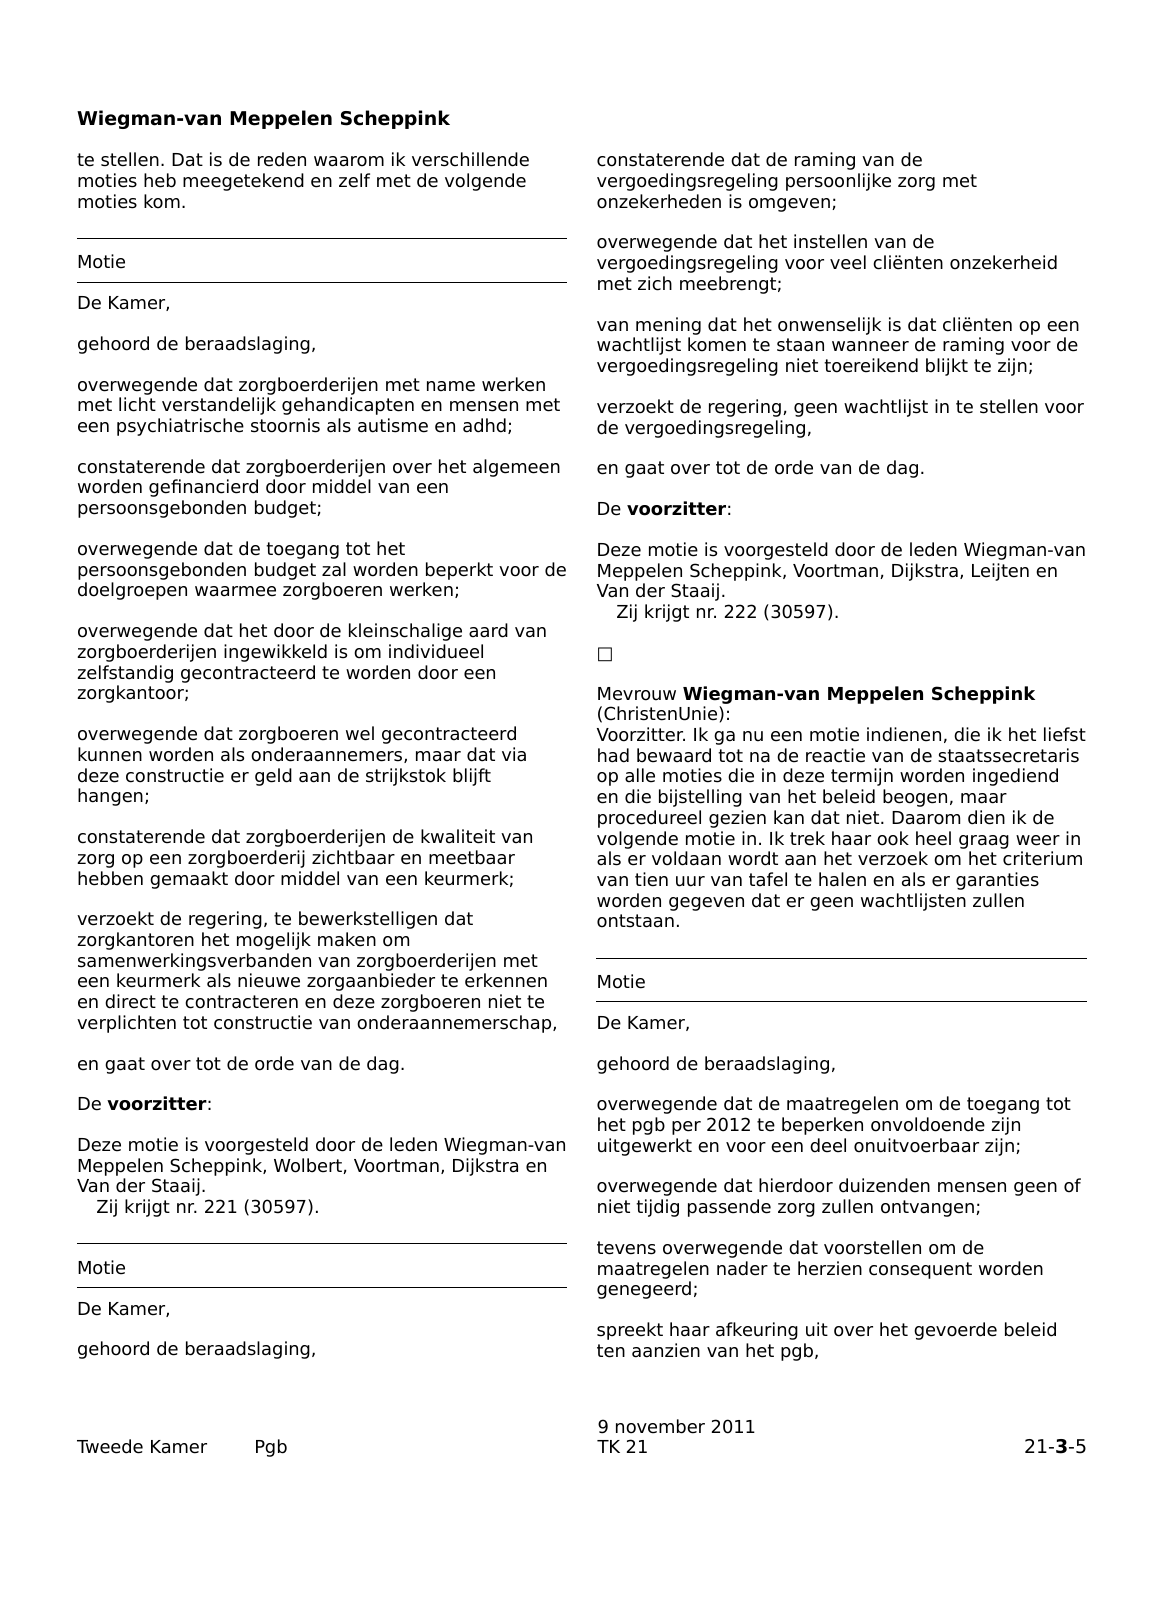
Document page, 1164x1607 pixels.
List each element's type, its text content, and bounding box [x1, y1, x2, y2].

text overwegende dat hierdoor duizenden mensen geen of niet tijdig passende zorg zullen ontvangen; [596, 1176, 1087, 1218]
text constaterende dat zorgboerderijen over het algemeen worden gefinancierd door middel van een persoonsgebonden budget; [77, 457, 567, 519]
text spreekt haar afkeuring uit over het gevoerde beleid ten aanzien van het pgb, [596, 1320, 1087, 1361]
text Zij krijgt nr. 222 (30597). [596, 602, 1087, 623]
text Deze motie is voorgesteld door de leden Wiegman-van Meppelen Scheppink, Voortman, Dijkstra, Leijten en Van der Staaij. [596, 540, 1087, 602]
text Voorzitter. Ik ga nu een motie indienen, die ik het liefst had bewaard tot na de reactie van de staatssecretaris op alle moties die in deze termijn worden ingediend en die bijstelling van het beleid beogen, maar procedureel gezien kan dat niet. Daarom dien ik de volgende motie in. Ik trek haar ook heel graag weer in als er voldaan wordt aan het verzoek om het criterium van tien uur van tafel te halen en als er garanties worden gegeven dat er geen wachtlijsten zullen ontstaan. [596, 725, 1087, 932]
text overwegende dat de toegang tot het persoonsgebonden budget zal worden beperkt voor de doelgroepen waarmee zorgboeren werken; [77, 539, 567, 601]
text Motie [77, 1258, 567, 1278]
text overwegende dat de maatregelen om de toegang tot het pgb per 2012 te beperken onvoldoende zijn uitgewerkt en voor een deel onuitvoerbaar zijn; [596, 1094, 1087, 1156]
text constaterende dat zorgboerderijen de kwaliteit van zorg op een zorgboerderij zichtbaar en meetbaar hebben gemaakt door middel van een keurmerk; [77, 827, 567, 889]
text en gaat over tot de orde van de dag. [77, 1053, 567, 1074]
text Deze motie is voorgesteld door de leden Wiegman-van Meppelen Scheppink, Wolbert, Voortman, Dijkstra en Van der Staaij. [77, 1135, 567, 1197]
text Motie [77, 252, 567, 273]
text Zij krijgt nr. 221 (30597). [77, 1197, 567, 1218]
text overwegende dat het door de kleinschalige aard van zorgboerderijen ingewikkeld is om individueel zelfstandig gecontracteerd te worden door een zorgkantoor; [77, 621, 567, 704]
text De Kamer, [596, 1013, 1087, 1033]
text De Kamer, [77, 1298, 567, 1319]
text overwegende dat zorgboeren wel gecontracteerd kunnen worden als onderaannemers, maar dat via deze constructie er geld aan de strijkstok blijft hangen; [77, 724, 567, 807]
text overwegende dat het instellen van de vergoedingsregeling voor veel cliënten onzekerheid met zich meebrengt; [596, 232, 1087, 294]
text Mevrouw Wiegman-van Meppelen Scheppink (ChristenUnie): [596, 683, 1087, 725]
text De voorzitter: [596, 499, 1087, 520]
text constaterende dat de raming van de vergoedingsregeling persoonlijke zorg met onzekerheden is omgeven; [596, 150, 1087, 212]
text verzoekt de regering, geen wachtlijst in te stellen voor de vergoedingsregeling, [596, 397, 1087, 438]
text van mening dat het onwenselijk is dat cliënten op een wachtlijst komen te staan wanneer de raming voor de vergoedingsregeling niet toereikend blijkt te zijn; [596, 314, 1087, 377]
text Motie [596, 972, 1087, 993]
text verzoekt de regering, te bewerkstelligen dat zorgkantoren het mogelijk maken om samenwerkingsverbanden van zorgboerderijen met een keurmerk als nieuwe zorgaanbieder te erkennen en direct te contracteren en deze zorgboeren niet te verplichten tot constructie van onderaannemerschap, [77, 909, 567, 1033]
text gehoord de beraadslaging, [77, 1339, 567, 1360]
text tevens overwegende dat voorstellen om de maatregelen nader te herzien consequent worden genegeerd; [596, 1238, 1087, 1300]
text De voorzitter: [77, 1094, 567, 1115]
text en gaat over tot de orde van de dag. [596, 458, 1087, 479]
text gehoord de beraadslaging, [77, 334, 567, 354]
text te stellen. Dat is de reden waarom ik verschillende moties heb meegetekend en zelf met de volgende moties kom. [77, 150, 567, 212]
text gehoord de beraadslaging, [596, 1053, 1087, 1074]
text overwegende dat zorgboerderijen met name werken met licht verstandelijk gehandicapten en mensen met een psychiatrische stoornis als autisme en adhd; [77, 374, 567, 437]
text □ [596, 643, 1087, 663]
text De Kamer, [77, 293, 567, 314]
